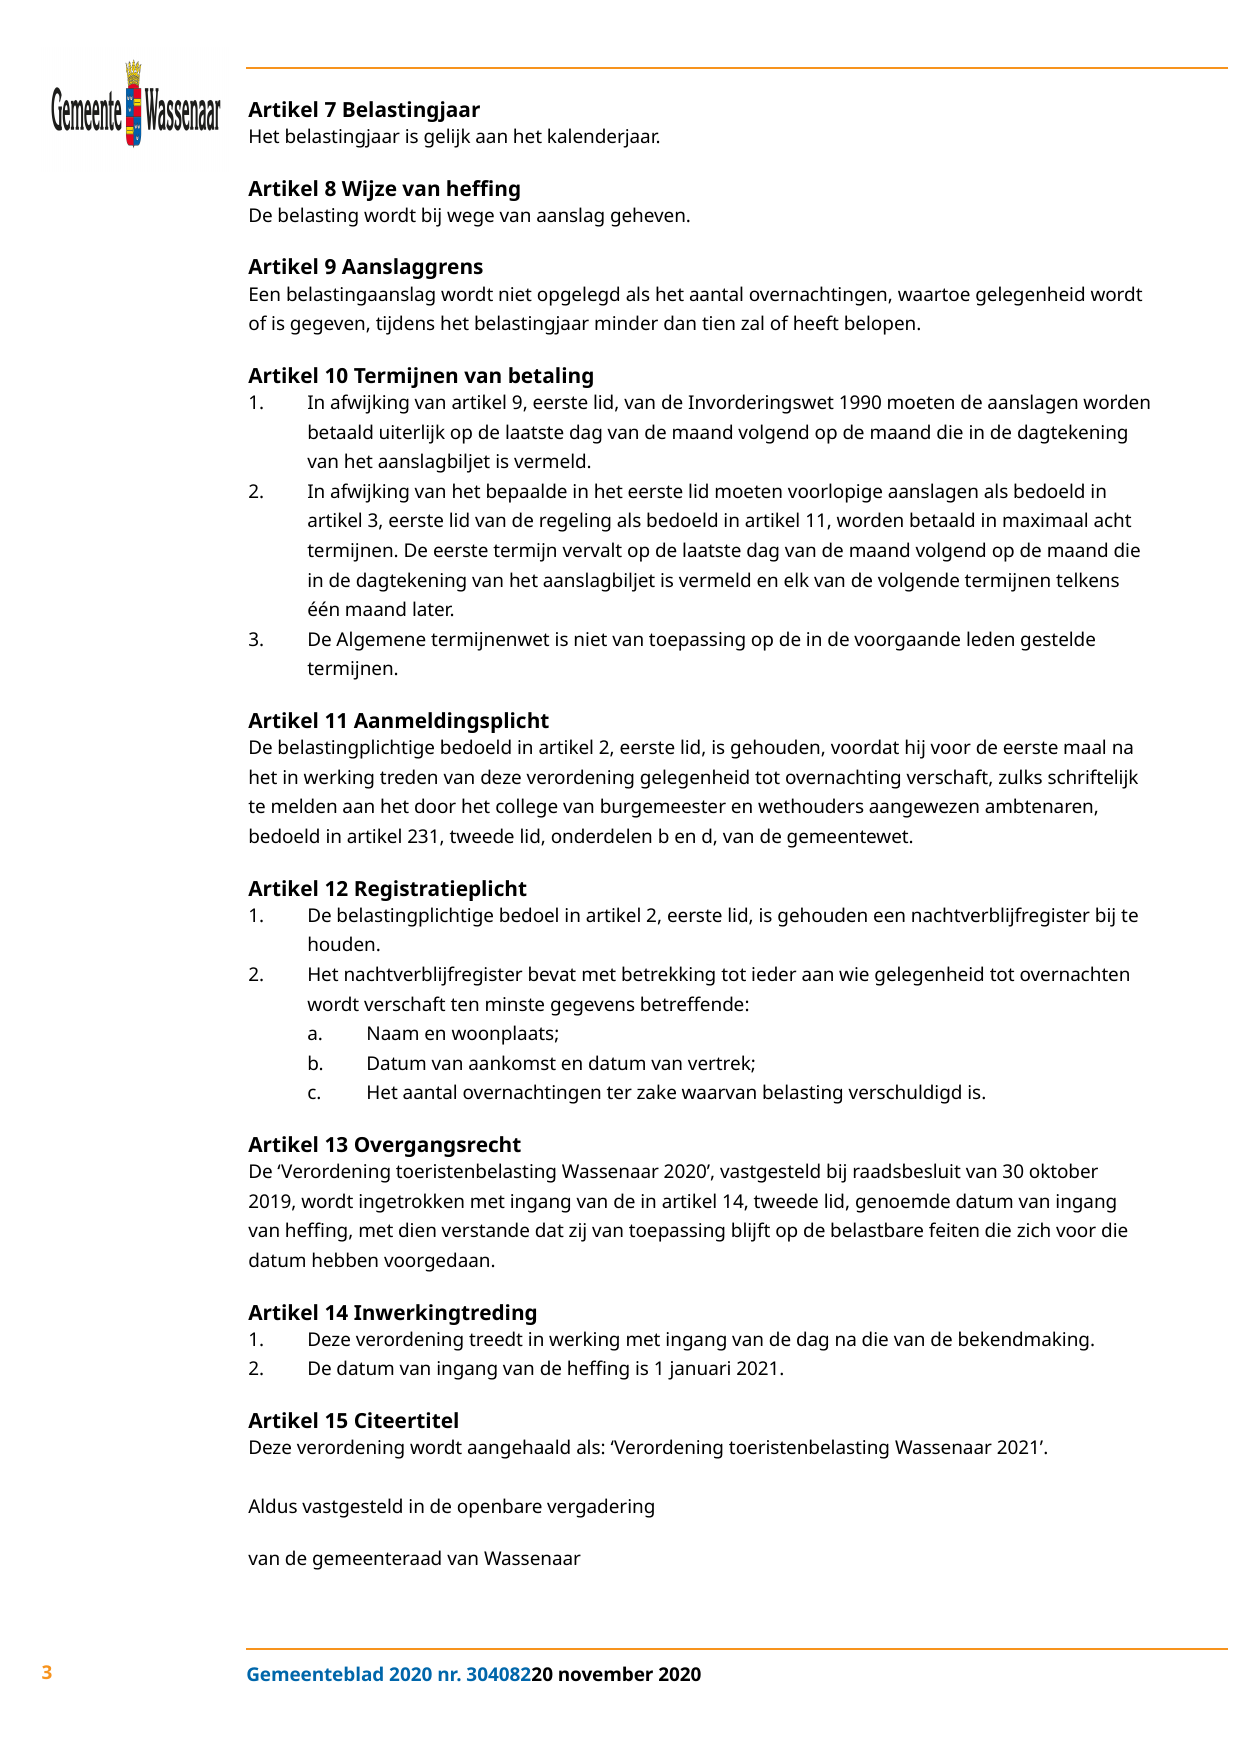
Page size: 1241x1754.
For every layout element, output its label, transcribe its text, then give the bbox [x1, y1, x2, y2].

text De ‘Verordening toeristenbelasting Wassenaar 2020’, vastgesteld bij raadsbesluit van 30 oktober 2019, wordt ingetrokken met ingang van de in artikel 14, tweede lid, genoemde datum van ingang van heffing, met dien verstande dat zij van toepassing blijft op de belastbare feiten die zich voor die datum hebben voorgedaan. [248, 1158, 1152, 1273]
list Het aantal overnachtingen ter zake waarvan belasting verschuldigd is. [307, 1079, 1152, 1105]
list Datum van aankomst en datum van vertrek; [307, 1050, 1152, 1076]
text Artikel 11 Aanmeldingsplicht [248, 706, 1152, 734]
text Artikel 10 Termijnen van betaling [248, 361, 1152, 389]
list De datum van ingang van de heffing is 1 januari 2021. [248, 1356, 1152, 1381]
list Deze verordening treedt in werking met ingang van de dag na die van de bekendmaking. [248, 1326, 1152, 1352]
text Artikel 14 Inwerkingtreding [248, 1298, 1152, 1326]
text Deze verordening wordt aangehaald als: ‘Verordening toeristenbelasting Wassenaar 2021’. [248, 1434, 1152, 1460]
text Artikel 9 Aanslaggrens [248, 252, 1152, 281]
text Het belastingjaar is gelijk aan het kalenderjaar. [248, 123, 1152, 149]
text Artikel 7 Belastingjaar [248, 95, 1152, 123]
text van de gemeenteraad van Wassenaar [248, 1545, 1152, 1571]
picture [41, 47, 231, 172]
list De belastingplichtige bedoel in artikel 2, eerste lid, is gehouden een nachtverblijfregister bij te houden. [248, 902, 1152, 957]
text Een belastingaanslag wordt niet opgelegd als het aantal overnachtingen, waartoe gelegenheid wordt of is gegeven, tijdens het belastingjaar minder dan tien zal of heeft belopen. [248, 281, 1152, 336]
text Artikel 15 Citeertitel [248, 1406, 1152, 1434]
list Naam en woonplaats; [307, 1020, 1152, 1046]
list Het nachtverblijfregister bevat met betrekking tot ieder aan wie gelegenheid tot overnachten wordt verschaft ten minste gegevens betreffende: [248, 961, 1152, 1017]
list In afwijking van het bepaalde in het eerste lid moeten voorlopige aanslagen als bedoeld in artikel 3, eerste lid van de regeling als bedoeld in artikel 11, worden betaald in maximaal acht termijnen. De eerste termijn vervalt op de laatste dag van de maand volgend op de maand die in de dagtekening van het aanslagbiljet is vermeld en elk van de volgende termijnen telkens één maand later. [248, 478, 1152, 622]
text De belastingplichtige bedoeld in artikel 2, eerste lid, is gehouden, voordat hij voor de eerste maal na het in werking treden van deze verordening gelegenheid tot overnachting verschaft, zulks schriftelijk te melden aan het door het college van burgemeester en wethouders aangewezen ambtenaren, bedoeld in artikel 231, tweede lid, onderdelen b en d, van de gemeentewet. [248, 734, 1152, 849]
list In afwijking van artikel 9, eerste lid, van de Invorderingswet 1990 moeten de aanslagen worden betaald uiterlijk op de laatste dag van de maand volgend op de maand die in de dagtekening van het aanslagbiljet is vermeld. [248, 389, 1152, 474]
text De belasting wordt bij wege van aanslag geheven. [248, 202, 1152, 228]
list De Algemene termijnenwet is niet van toepassing op de in de voorgaande leden gestelde termijnen. [248, 626, 1152, 681]
text Artikel 13 Overgangsrecht [248, 1130, 1152, 1158]
text Aldus vastgesteld in de openbare vergadering [248, 1494, 1152, 1519]
text Artikel 12 Registratieplicht [248, 874, 1152, 902]
text Artikel 8 Wijze van heffing [248, 174, 1152, 202]
